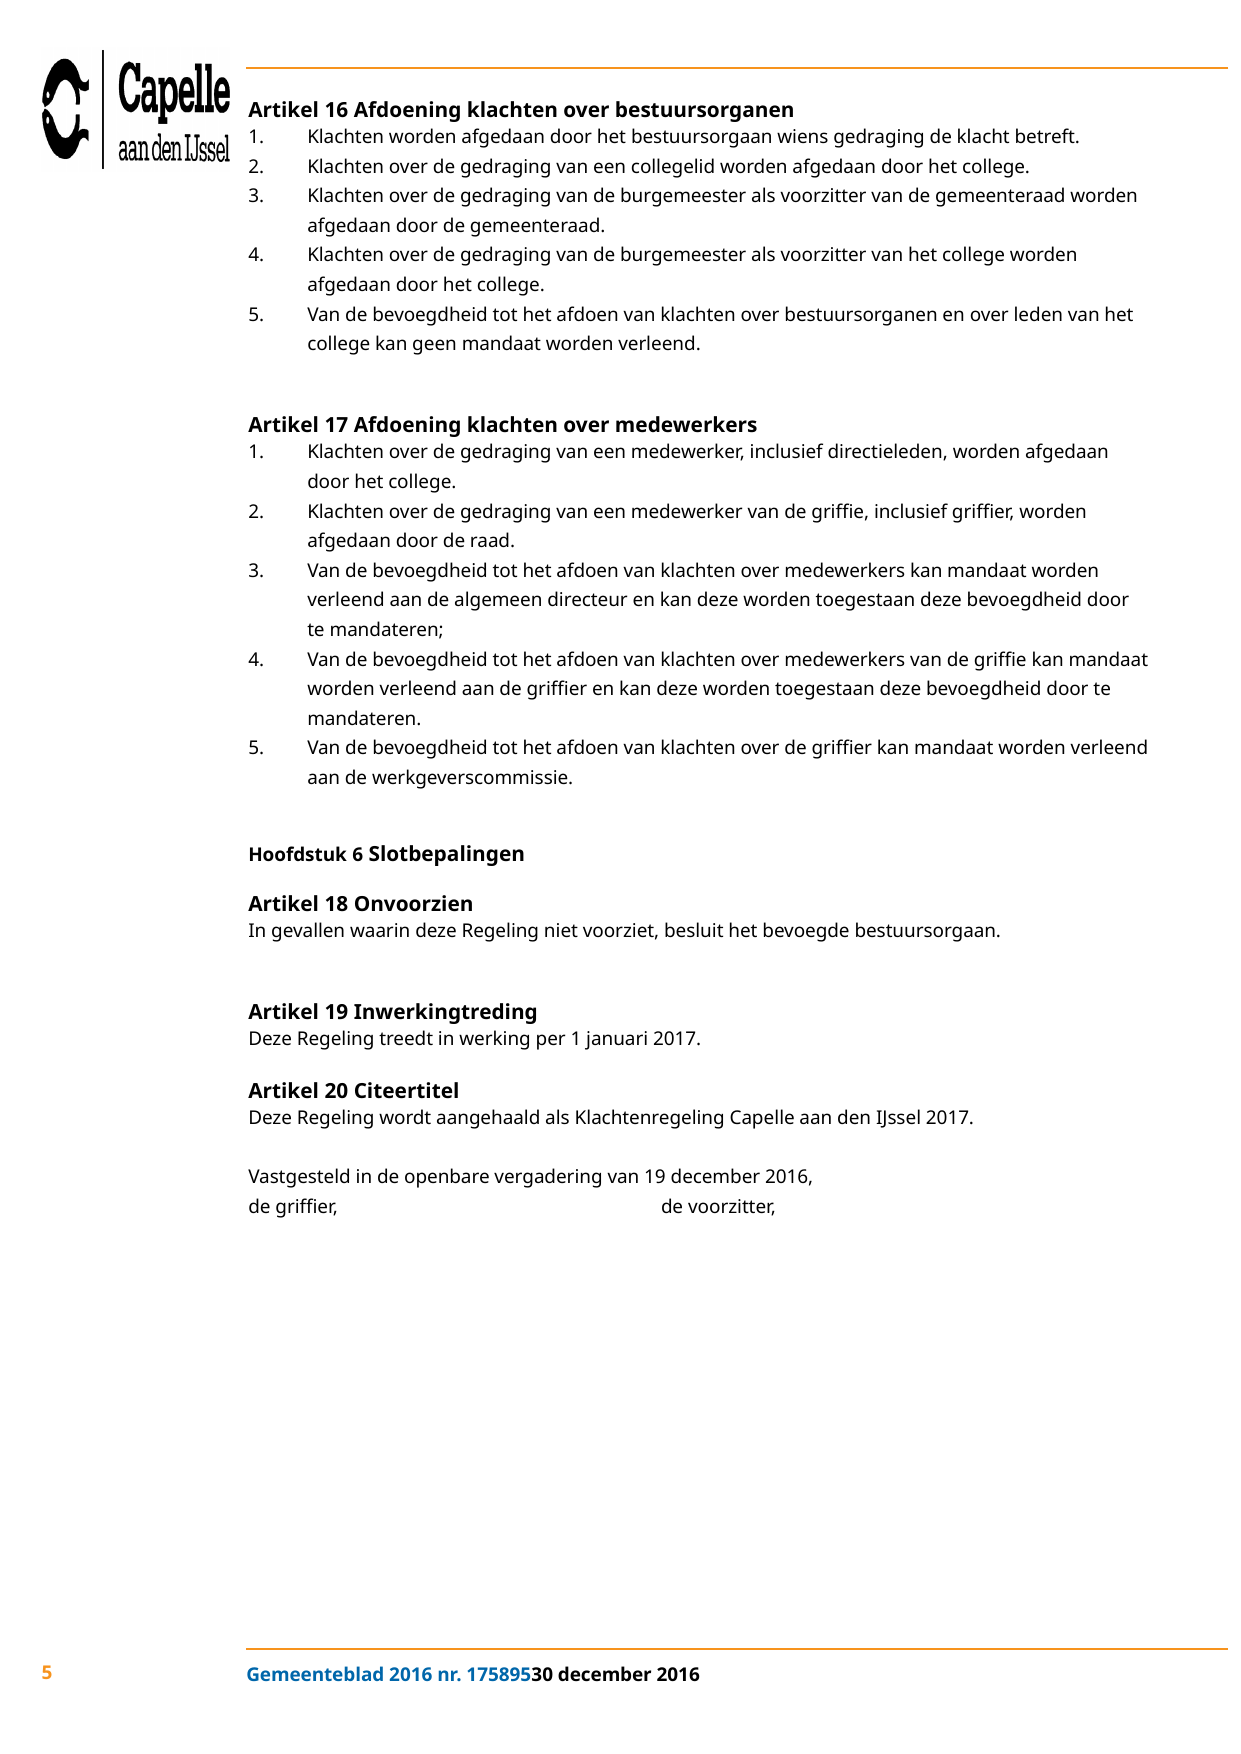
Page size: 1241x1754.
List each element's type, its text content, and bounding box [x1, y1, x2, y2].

list Klachten over de gedraging van een medewerker, inclusief directieleden, worden afgedaan door het college. [248, 439, 1152, 494]
list Klachten over de gedraging van de burgemeester als voorzitter van het college worden afgedaan door het college. [248, 242, 1152, 297]
list Van de bevoegdheid tot het afdoen van klachten over bestuursorganen en over leden van het college kan geen mandaat worden verleend. [248, 301, 1152, 356]
text In gevallen waarin deze Regeling niet voorziet, besluit het bevoegde bestuursorgaan. [248, 917, 1152, 943]
text Artikel 18 Onvoorzien [248, 889, 1152, 917]
text de griffier, de voorzitter, [248, 1193, 1152, 1219]
text Deze Regeling treedt in werking per 1 januari 2017. [248, 1026, 1152, 1051]
list Klachten worden afgedaan door het bestuursorgaan wiens gedraging de klacht betreft. [248, 123, 1152, 149]
text Deze Regeling wordt aangehaald als Klachtenregeling Capelle aan den IJssel 2017. [248, 1104, 1152, 1130]
list Klachten over de gedraging van een medewerker van de griffie, inclusief griffier, worden afgedaan door de raad. [248, 498, 1152, 553]
text Artikel 16 Afdoening klachten over bestuursorganen [248, 95, 1152, 123]
text Artikel 20 Citeertitel [248, 1076, 1152, 1104]
text Vastgesteld in de openbare vergadering van 19 december 2016, [248, 1163, 1152, 1189]
text Hoofdstuk 6 Slotbepalingen [248, 839, 1152, 868]
picture [41, 47, 231, 172]
text Artikel 17 Afdoening klachten over medewerkers [248, 410, 1152, 439]
text Artikel 19 Inwerkingtreding [248, 997, 1152, 1026]
list Klachten over de gedraging van de burgemeester als voorzitter van de gemeenteraad worden afgedaan door de gemeenteraad. [248, 182, 1152, 238]
list Van de bevoegdheid tot het afdoen van klachten over medewerkers van de griffie kan mandaat worden verleend aan de griffier en kan deze worden toegestaan deze bevoegdheid door te mandateren. [248, 646, 1152, 731]
list Van de bevoegdheid tot het afdoen van klachten over medewerkers kan mandaat worden verleend aan de algemeen directeur en kan deze worden toegestaan deze bevoegdheid door te mandateren; [248, 557, 1152, 642]
list Klachten over de gedraging van een collegelid worden afgedaan door het college. [248, 153, 1152, 178]
list Van de bevoegdheid tot het afdoen van klachten over de griffier kan mandaat worden verleend aan de werkgeverscommissie. [248, 734, 1152, 790]
